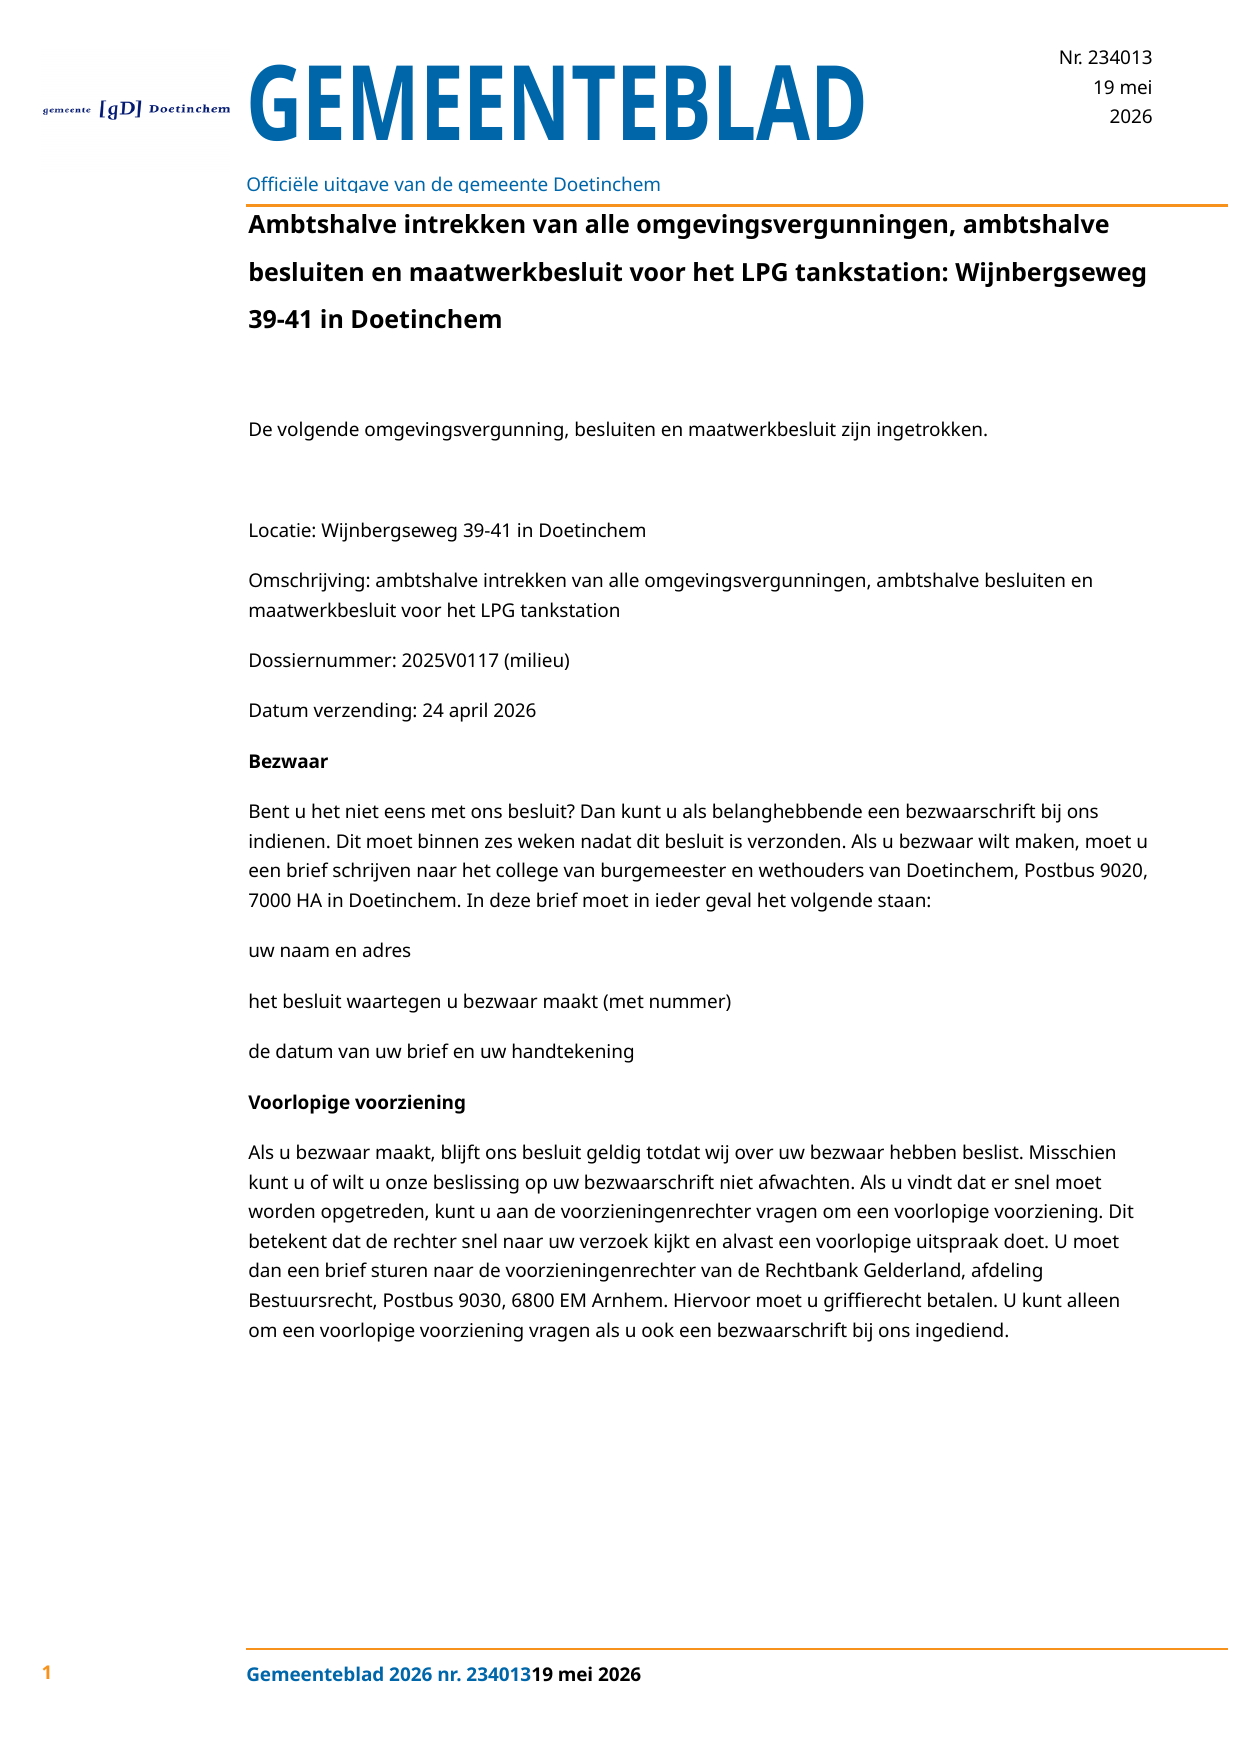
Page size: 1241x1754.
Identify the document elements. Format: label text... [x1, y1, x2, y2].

text De volgende omgevingsvergunning, besluiten en maatwerkbesluit zijn ingetrokken. [248, 416, 1152, 442]
text Voorlopige voorziening [248, 1089, 1152, 1114]
text Datum verzending: 24 april 2026 [248, 698, 1152, 723]
picture [41, 47, 231, 172]
text Ambtshalve intrekken van alle omgevingsvergunningen, ambtshalve besluiten en maatwerkbesluit voor het LPG tankstation: Wijnbergseweg 39-41 in Doetinchem [248, 207, 1152, 336]
text Locatie: Wijnbergseweg 39-41 in Doetinchem [248, 517, 1152, 542]
text Als u bezwaar maakt, blijft ons besluit geldig totdat wij over uw bezwaar hebben beslist. Misschien kunt u of wilt u onze beslissing op uw bezwaarschrift niet afwachten. Als u vindt dat er snel moet worden opgetreden, kunt u aan de voorzieningenrechter vragen om een voorlopige voorziening. Dit betekent dat de rechter snel naar uw verzoek kijkt en alvast een voorlopige uitspraak doet. U moet dan een brief sturen naar de voorzieningenrechter van de Rechtbank Gelderland, afdeling Bestuursrecht, Postbus 9030, 6800 EM Arnhem. Hiervoor moet u griffierecht betalen. U kunt alleen om een voorlopige voorziening vragen als u ook een bezwaarschrift bij ons ingediend. [248, 1139, 1152, 1342]
text Bezwaar [248, 748, 1152, 774]
text de datum van uw brief en uw handtekening [248, 1038, 1152, 1064]
text Bent u het niet eens met ons besluit? Dan kunt u als belanghebbende een bezwaarschrift bij ons indienen. Dit moet binnen zes weken nadat dit besluit is verzonden. Als u bezwaar wilt maken, moet u een brief schrijven naar het college van burgemeester en wethouders van Doetinchem, Postbus 9020, 7000 HA in Doetinchem. In deze brief moet in ieder geval het volgende staan: [248, 798, 1152, 913]
text Omschrijving: ambtshalve intrekken van alle omgevingsvergunningen, ambtshalve besluiten en maatwerkbesluit voor het LPG tankstation [248, 567, 1152, 622]
text uw naam en adres [248, 938, 1152, 963]
text het besluit waartegen u bezwaar maakt (met nummer) [248, 988, 1152, 1014]
text Dossiernummer: 2025V0117 (milieu) [248, 647, 1152, 673]
